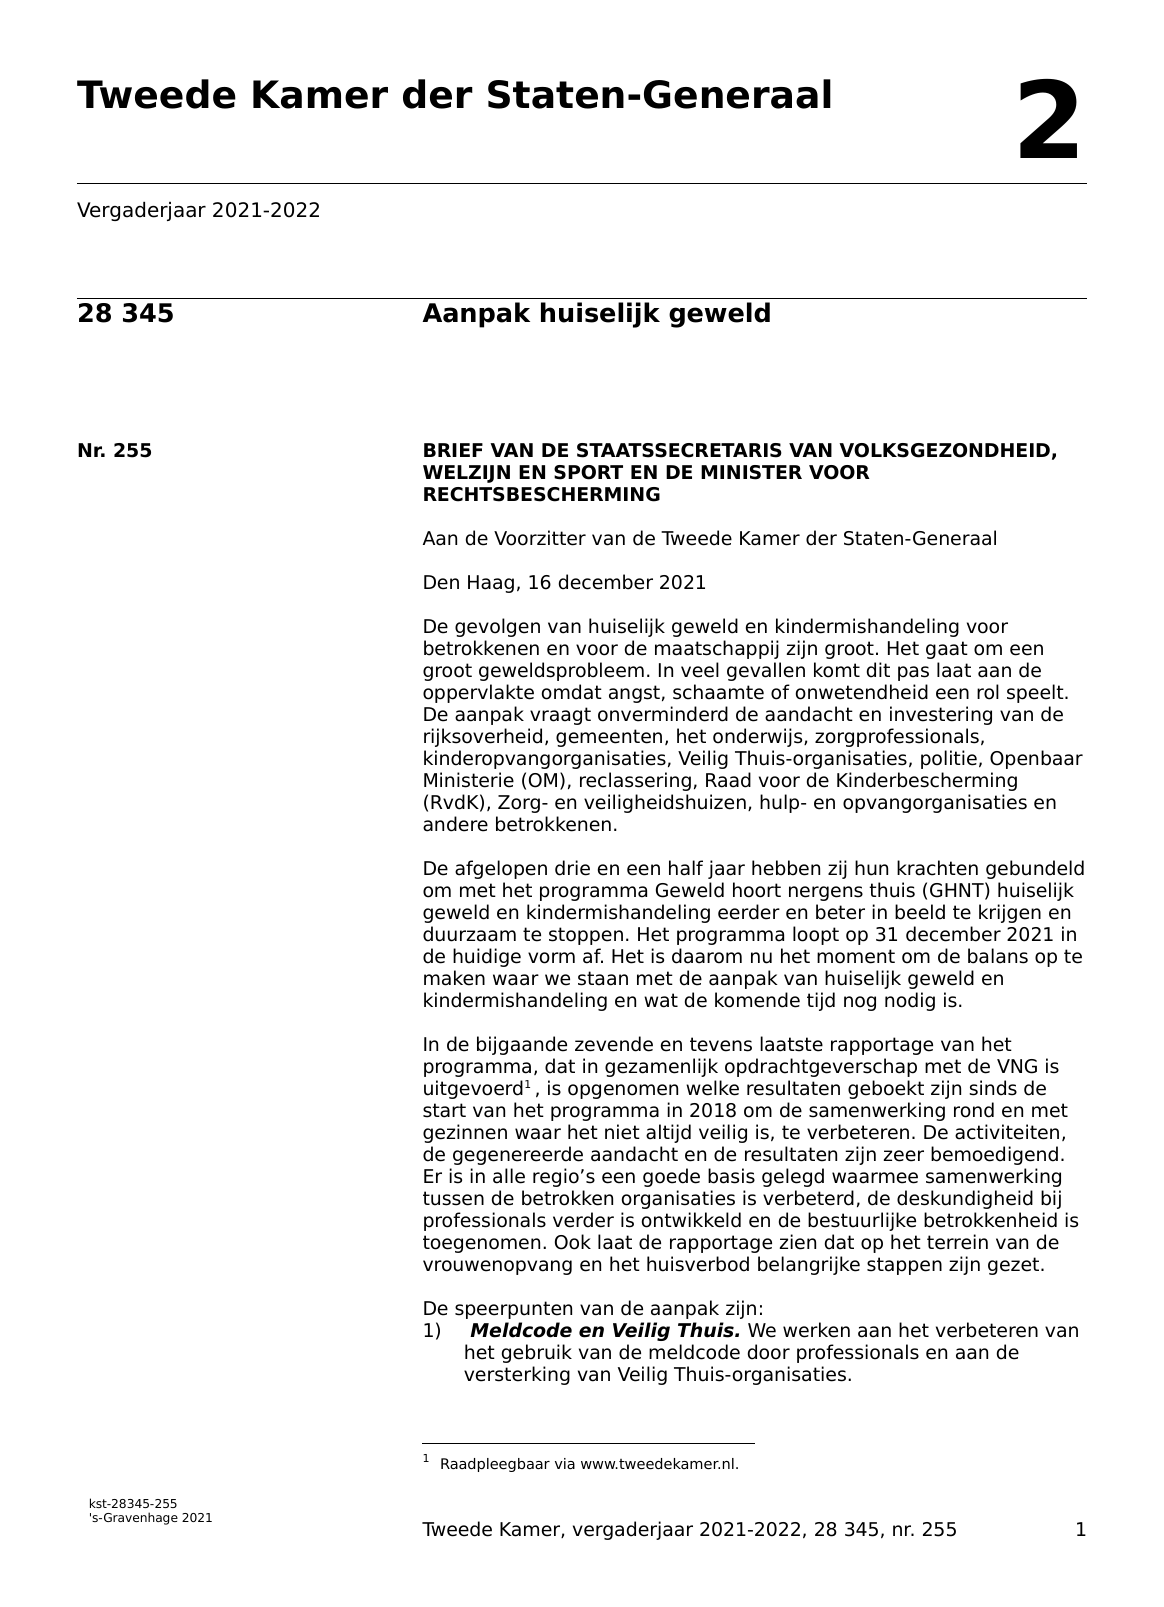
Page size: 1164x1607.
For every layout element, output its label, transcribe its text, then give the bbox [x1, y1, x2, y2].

table_header 2 [886, 59, 1087, 183]
text 's-Gravenhage 2021 [88, 1511, 323, 1525]
text Den Haag, 16 december 2021 [422, 572, 1087, 594]
text De afgelopen drie en een half jaar hebben zij hun krachten gebundeld om met het programma Geweld hoort nergens thuis (GHNT) huiselijk geweld en kindermishandeling eerder en beter in beeld te krijgen en duurzaam te stoppen. Het programma loopt op 31 december 2021 in de huidige vorm af. Het is daarom nu het moment om de balans op te maken waar we staan met de aanpak van huiselijk geweld en kindermishandeling en wat de komende tijd nog nodig is. [422, 858, 1087, 1012]
text Raadpleegbaar via www.tweedekamer.nl. [422, 1452, 1087, 1474]
table_cell Vergaderjaar 2021-2022 [77, 184, 1087, 298]
text kst-28345-255 [88, 1497, 323, 1511]
subtitle 28 345 Aanpak huiselijk geweld [77, 299, 1087, 329]
text De gevolgen van huiselijk geweld en kindermishandeling voor betrokkenen en voor de maatschappij zijn groot. Het gaat om een groot geweldsprobleem. In veel gevallen komt dit pas laat aan de oppervlakte omdat angst, schaamte of onwetendheid een rol speelt. De aanpak vraagt onverminderd de aandacht en investering van de rijksoverheid, gemeenten, het onderwijs, zorgprofessionals, kinderopvangorganisaties, Veilig Thuis-organisaties, politie, Openbaar Ministerie (OM), reclassering, Raad voor de Kinderbescherming (RvdK), Zorg- en veiligheidshuizen, hulp- en opvangorganisaties en andere betrokkenen. [422, 616, 1087, 836]
subtitle Nr. 255 BRIEF VAN DE STAATSSECRETARIS VAN VOLKSGEZONDHEID, WELZIJN EN SPORT EN DE MINISTER VOOR RECHTSBESCHERMING [77, 440, 1087, 506]
text In de bijgaande zevende en tevens laatste rapportage van het programma, dat in gezamenlijk opdrachtgeverschap met de VNG is uitgevoerd, is opgenomen welke resultaten geboekt zijn sinds de start van het programma in 2018 om de samenwerking rond en met gezinnen waar het niet altijd veilig is, te verbeteren. De activiteiten, de gegenereerde aandacht en de resultaten zijn zeer bemoedigend. Er is in alle regio’s een goede basis gelegd waarmee samenwerking tussen de betrokken organisaties is verbeterd, de deskundigheid bij professionals verder is ontwikkeld en de bestuurlijke betrokkenheid is toegenomen. Ook laat de rapportage zien dat op het terrein van de vrouwenopvang en het huisverbod belangrijke stappen zijn gezet. [422, 1034, 1087, 1276]
text 1) Meldcode en Veilig Thuis. We werken aan het verbeteren van het gebruik van de meldcode door professionals en aan de versterking van Veilig Thuis-organisaties. [422, 1320, 1087, 1386]
text Aan de Voorzitter van de Tweede Kamer der Staten-Generaal [422, 528, 1087, 550]
table_header Tweede Kamer der Staten-Generaal [77, 59, 886, 183]
text De speerpunten van de aanpak zijn: [422, 1298, 1087, 1320]
